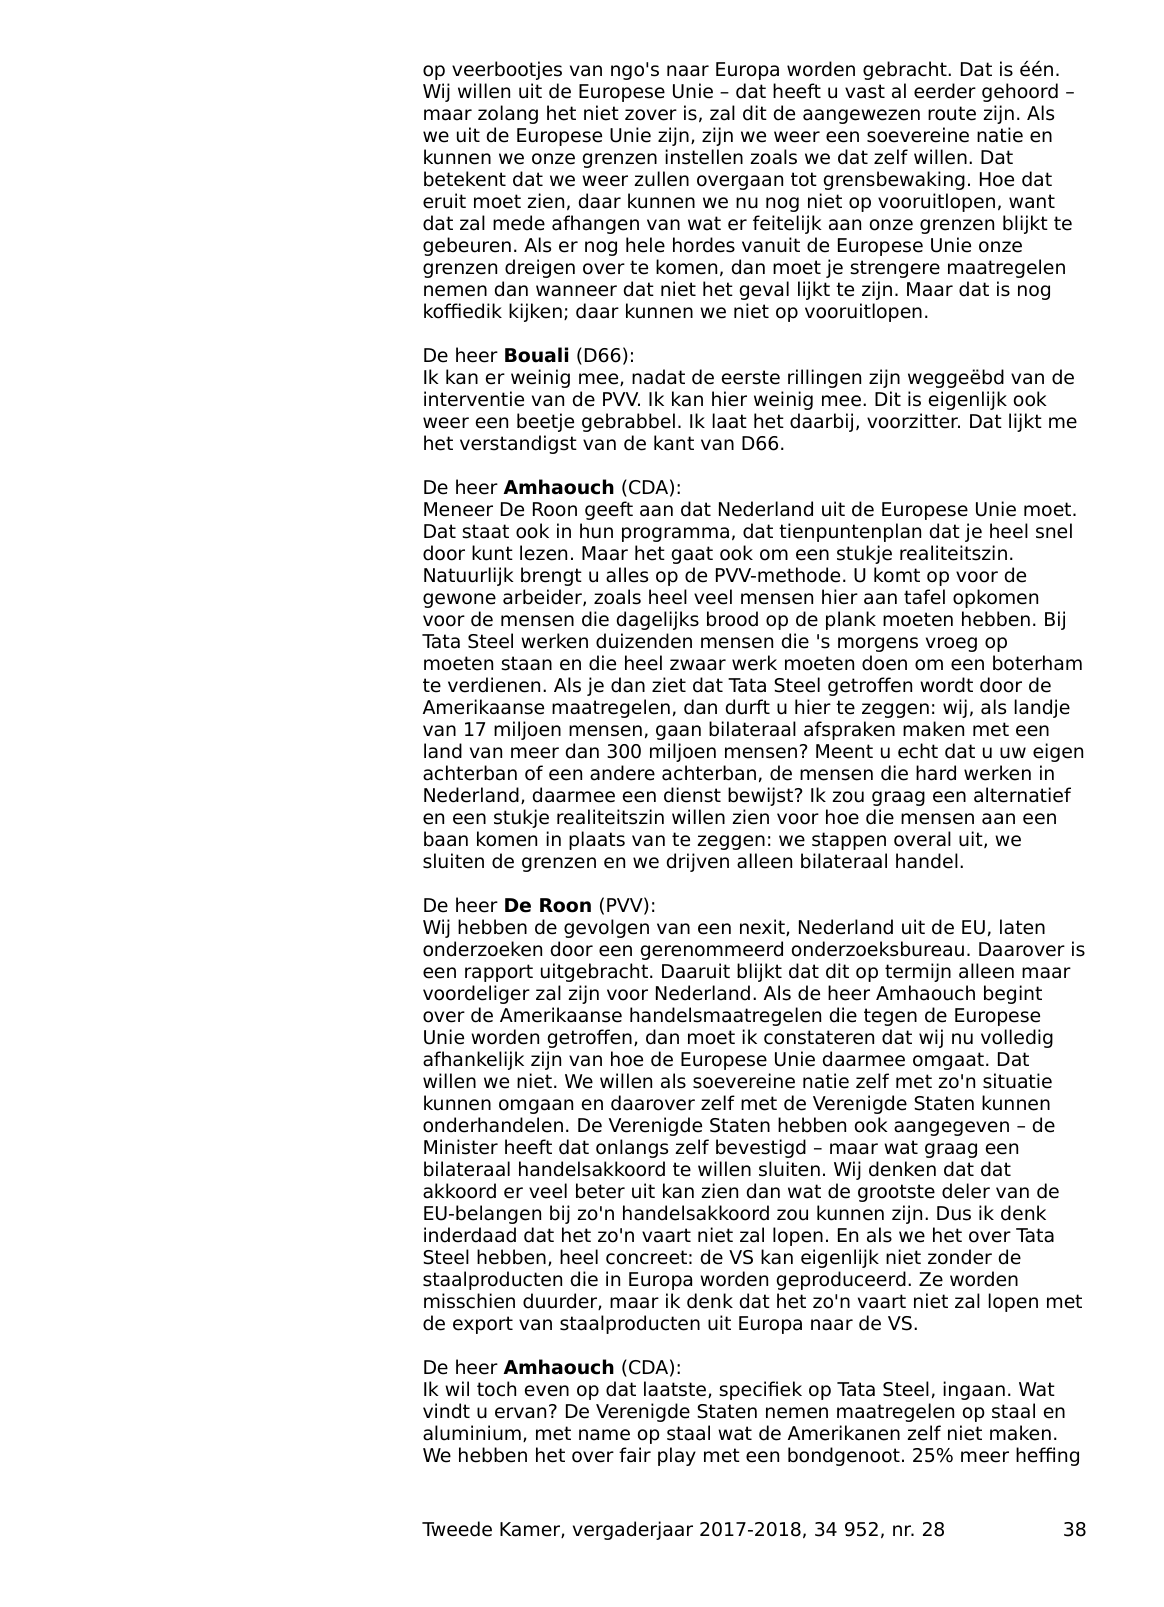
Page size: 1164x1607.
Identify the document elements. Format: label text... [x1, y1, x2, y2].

text op veerbootjes van ngo's naar Europa worden gebracht. Dat is één. Wij willen uit de Europese Unie – dat heeft u vast al eerder gehoord – maar zolang het niet zover is, zal dit de aangewezen route zijn. Als we uit de Europese Unie zijn, zijn we weer een soevereine natie en kunnen we onze grenzen instellen zoals we dat zelf willen. Dat betekent dat we weer zullen overgaan tot grensbewaking. Hoe dat eruit moet zien, daar kunnen we nu nog niet op vooruitlopen, want dat zal mede afhangen van wat er feitelijk aan onze grenzen blijkt te gebeuren. Als er nog hele hordes vanuit de Europese Unie onze grenzen dreigen over te komen, dan moet je strengere maatregelen nemen dan wanneer dat niet het geval lijkt te zijn. Maar dat is nog koffiedik kijken; daar kunnen we niet op vooruitlopen. [422, 59, 1087, 323]
text De heer Amhaouch (CDA): [422, 477, 1087, 499]
text Wij hebben de gevolgen van een nexit, Nederland uit de EU, laten onderzoeken door een gerenommeerd onderzoeksbureau. Daarover is een rapport uitgebracht. Daaruit blijkt dat dit op termijn alleen maar voordeliger zal zijn voor Nederland. Als de heer Amhaouch begint over de Amerikaanse handelsmaatregelen die tegen de Europese Unie worden getroffen, dan moet ik constateren dat wij nu volledig afhankelijk zijn van hoe de Europese Unie daarmee omgaat. Dat willen we niet. We willen als soevereine natie zelf met zo'n situatie kunnen omgaan en daarover zelf met de Verenigde Staten kunnen onderhandelen. De Verenigde Staten hebben ook aangegeven – de Minister heeft dat onlangs zelf bevestigd – maar wat graag een bilateraal handelsakkoord te willen sluiten. Wij denken dat dat akkoord er veel beter uit kan zien dan wat de grootste deler van de EU-belangen bij zo'n handelsakkoord zou kunnen zijn. Dus ik denk inderdaad dat het zo'n vaart niet zal lopen. En als we het over Tata Steel hebben, heel concreet: de VS kan eigenlijk niet zonder de staalproducten die in Europa worden geproduceerd. Ze worden misschien duurder, maar ik denk dat het zo'n vaart niet zal lopen met de export van staalproducten uit Europa naar de VS. [422, 917, 1087, 1334]
text Ik wil toch even op dat laatste, specifiek op Tata Steel, ingaan. Wat vindt u ervan? De Verenigde Staten nemen maatregelen op staal en aluminium, met name op staal wat de Amerikanen zelf niet maken. We hebben het over fair play met een bondgenoot. 25% meer heffing [422, 1379, 1087, 1467]
text De heer Bouali (D66): [422, 345, 1087, 367]
text De heer Amhaouch (CDA): [422, 1357, 1087, 1379]
text Ik kan er weinig mee, nadat de eerste rillingen zijn weggeëbd van de interventie van de PVV. Ik kan hier weinig mee. Dit is eigenlijk ook weer een beetje gebrabbel. Ik laat het daarbij, voorzitter. Dat lijkt me het verstandigst van de kant van D66. [422, 367, 1087, 455]
text Meneer De Roon geeft aan dat Nederland uit de Europese Unie moet. Dat staat ook in hun programma, dat tienpuntenplan dat je heel snel door kunt lezen. Maar het gaat ook om een stukje realiteitszin. Natuurlijk brengt u alles op de PVV-methode. U komt op voor de gewone arbeider, zoals heel veel mensen hier aan tafel opkomen voor de mensen die dagelijks brood op de plank moeten hebben. Bij Tata Steel werken duizenden mensen die 's morgens vroeg op moeten staan en die heel zwaar werk moeten doen om een boterham te verdienen. Als je dan ziet dat Tata Steel getroffen wordt door de Amerikaanse maatregelen, dan durft u hier te zeggen: wij, als landje van 17 miljoen mensen, gaan bilateraal afspraken maken met een land van meer dan 300 miljoen mensen? Meent u echt dat u uw eigen achterban of een andere achterban, de mensen die hard werken in Nederland, daarmee een dienst bewijst? Ik zou graag een alternatief en een stukje realiteitszin willen zien voor hoe die mensen aan een baan komen in plaats van te zeggen: we stappen overal uit, we sluiten de grenzen en we drijven alleen bilateraal handel. [422, 499, 1087, 873]
text De heer De Roon (PVV): [422, 895, 1087, 917]
